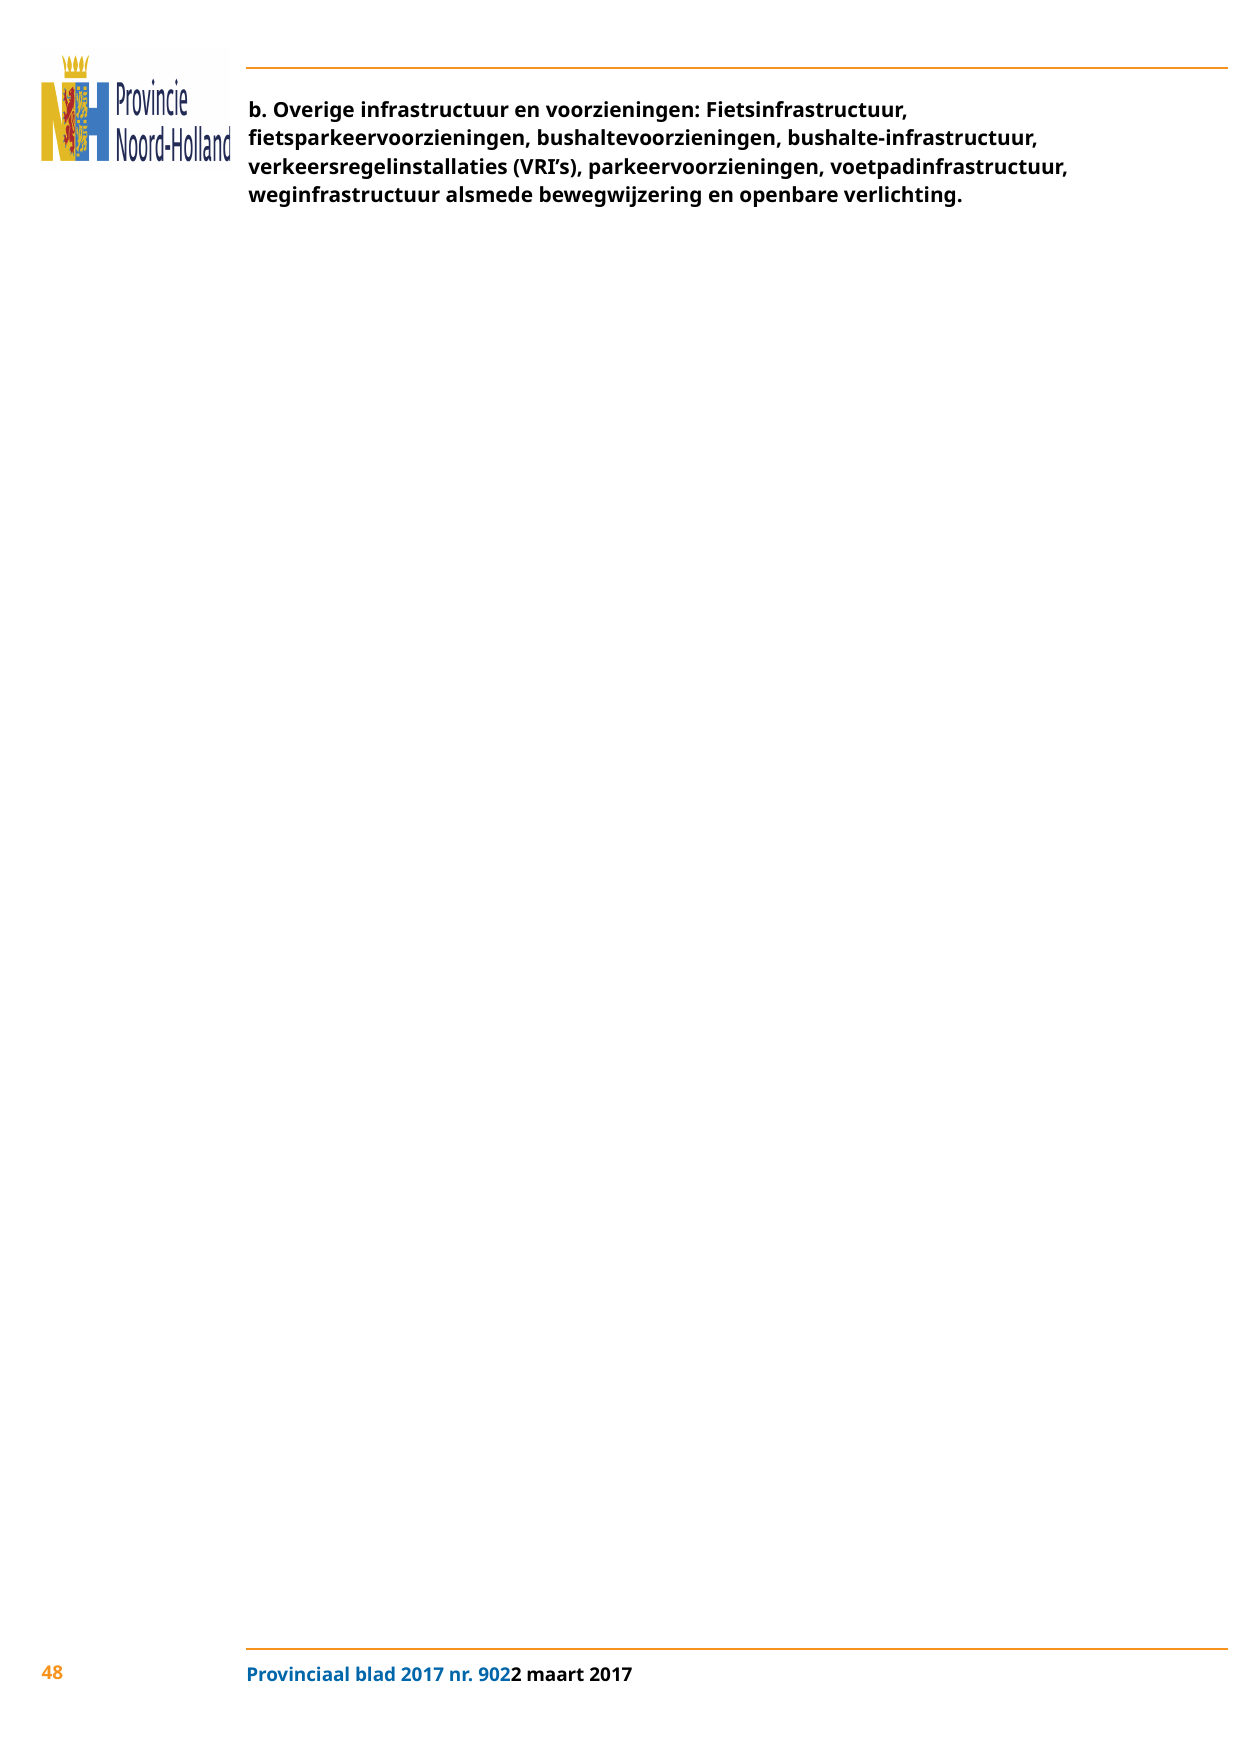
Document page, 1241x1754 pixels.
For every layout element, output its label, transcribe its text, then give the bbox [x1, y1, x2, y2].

text b. Overige infrastructuur en voorzieningen: Fietsinfrastructuur, fietsparkeervoorzieningen, bushaltevoorzieningen, bushalte-infrastructuur, verkeersregelinstallaties (VRI’s), parkeervoorzieningen, voetpadinfrastructuur, weginfrastructuur alsmede bewegwijzering en openbare verlichting. [248, 95, 1152, 209]
picture [41, 47, 231, 172]
